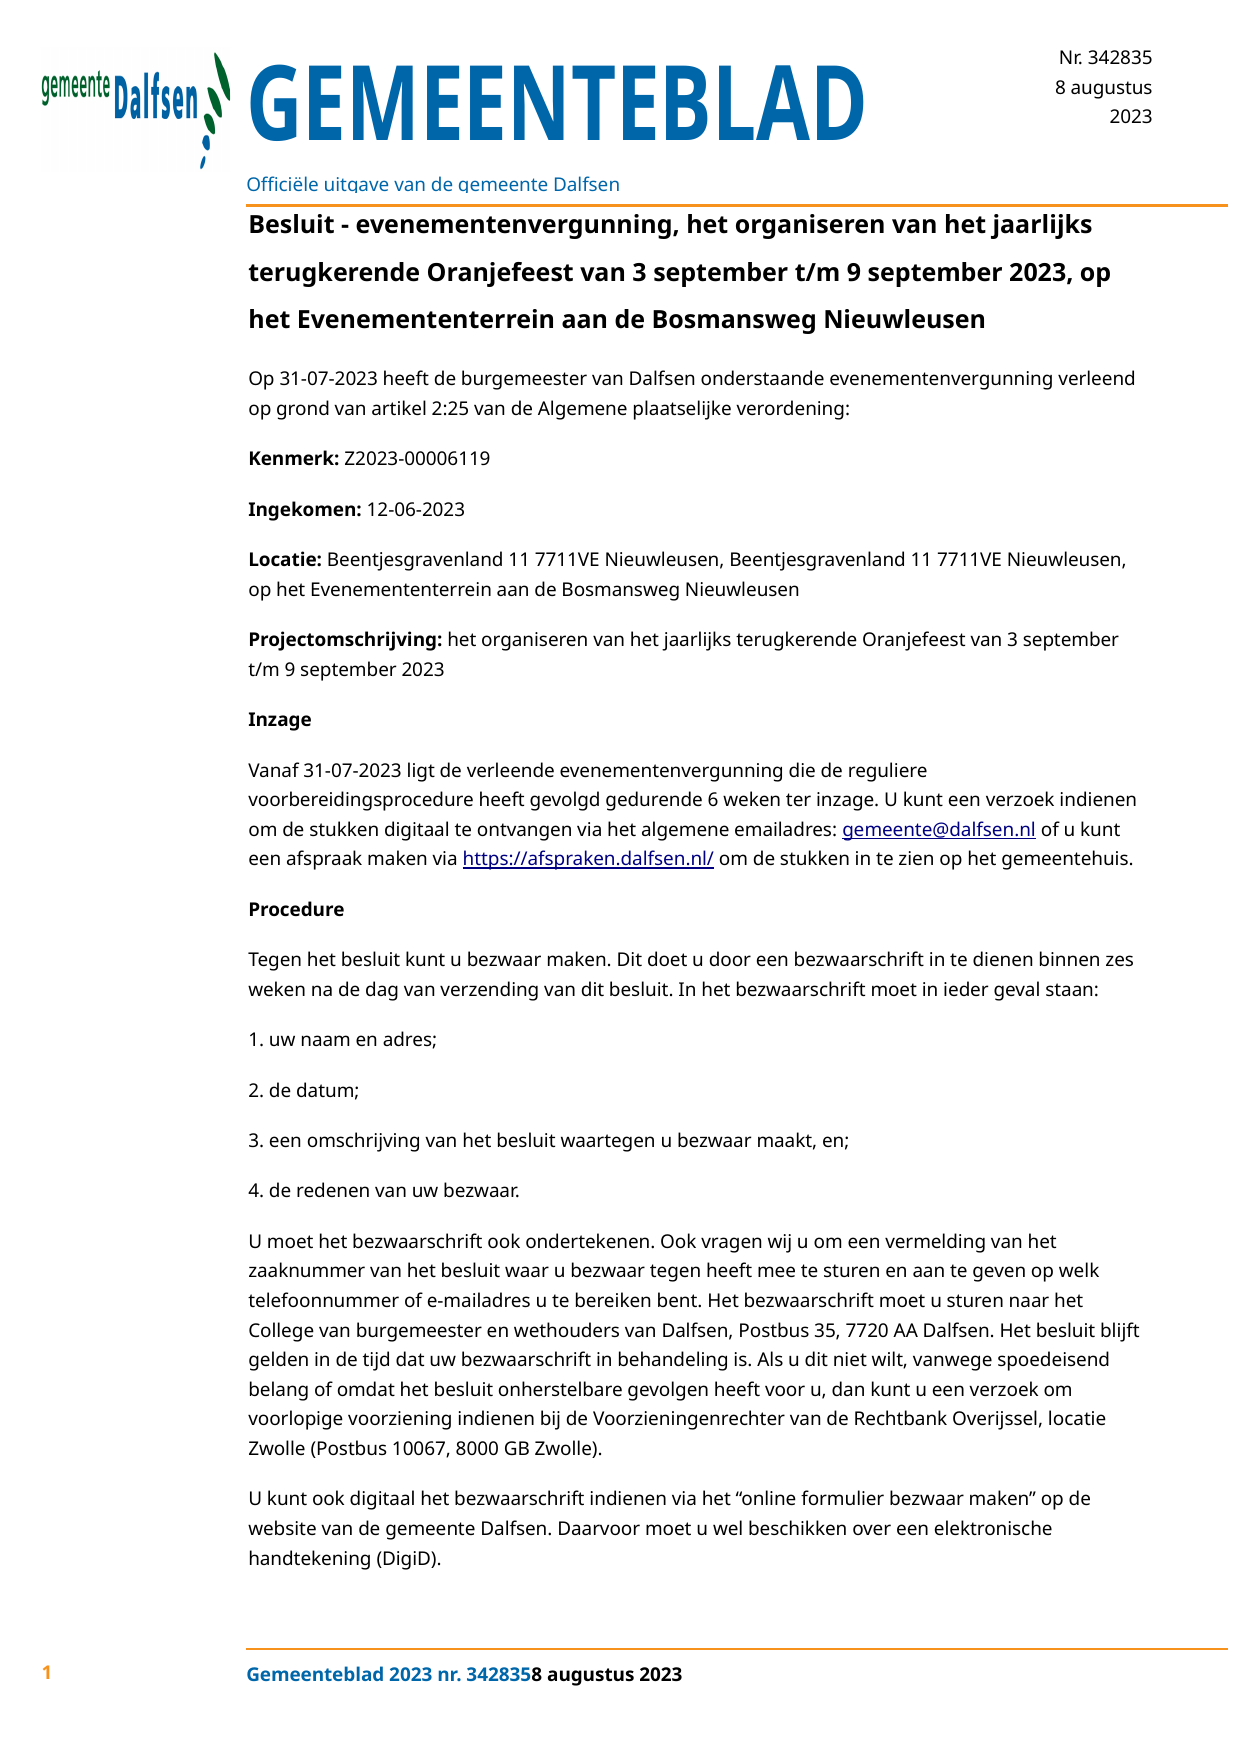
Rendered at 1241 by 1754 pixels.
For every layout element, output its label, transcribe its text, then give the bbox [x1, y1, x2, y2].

text Inzage [248, 706, 1152, 732]
text Besluit - evenementenvergunning, het organiseren van het jaarlijks terugkerende Oranjefeest van 3 september t/m 9 september 2023, op het Evenemententerrein aan de Bosmansweg Nieuwleusen [248, 207, 1152, 336]
text 4. de redenen van uw bezwaar. [248, 1178, 1152, 1203]
text 2. de datum; [248, 1077, 1152, 1102]
text 1. uw naam en adres; [248, 1026, 1152, 1052]
text U moet het bezwaarschrift ook ondertekenen. Ook vragen wij u om een vermelding van het zaaknummer van het besluit waar u bezwaar tegen heeft mee te sturen en aan te geven op welk telefoonnummer of e-mailadres u te bereiken bent. Het bezwaarschrift moet u sturen naar het College van burgemeester en wethouders van Dalfsen, Postbus 35, 7720 AA Dalfsen. Het besluit blijft gelden in de tijd dat uw bezwaarschrift in behandeling is. Als u dit niet wilt, vanwege spoedeisend belang of omdat het besluit onherstelbare gevolgen heeft voor u, dan kunt u een verzoek om voorlopige voorziening indienen bij de Voorzieningenrechter van de Rechtbank Overijssel, locatie Zwolle (Postbus 10067, 8000 GB Zwolle). [248, 1228, 1152, 1461]
text Op 31-07-2023 heeft de burgemeester van Dalfsen onderstaande evenementenvergunning verleend op grond van artikel 2:25 van de Algemene plaatselijke verordening: [248, 366, 1152, 421]
text 3. een omschrijving van het besluit waartegen u bezwaar maakt, en; [248, 1127, 1152, 1153]
text U kunt ook digitaal het bezwaarschrift indienen via het “online formulier bezwaar maken” op de website van de gemeente Dalfsen. Daarvoor moet u wel beschikken over een elektronische handtekening (DigiD). [248, 1486, 1152, 1570]
text Procedure [248, 896, 1152, 922]
picture [41, 47, 231, 172]
text Kenmerk: Z2023-00006119 [248, 446, 1152, 471]
text Projectomschrijving: het organiseren van het jaarlijks terugkerende Oranjefeest van 3 september t/m 9 september 2023 [248, 626, 1152, 682]
text Ingekomen: 12-06-2023 [248, 496, 1152, 522]
text Tegen het besluit kunt u bezwaar maken. Dit doet u door een bezwaarschrift in te dienen binnen zes weken na de dag van verzending van dit besluit. In het bezwaarschrift moet in ieder geval staan: [248, 946, 1152, 1002]
text Locatie: Beentjesgravenland 11 7711VE Nieuwleusen, Beentjesgravenland 11 7711VE Nieuwleusen, op het Evenemententerrein aan de Bosmansweg Nieuwleusen [248, 546, 1152, 602]
text Vanaf 31-07-2023 ligt de verleende evenementenvergunning die de reguliere voorbereidingsprocedure heeft gevolgd gedurende 6 weken ter inzage. U kunt een verzoek indienen om de stukken digitaal te ontvangen via het algemene emailadres: gemeente@dalfsen.nl of u kunt een afspraak maken via https://afspraken.dalfsen.nl/ om de stukken in te zien op het gemeentehuis. [248, 757, 1152, 871]
